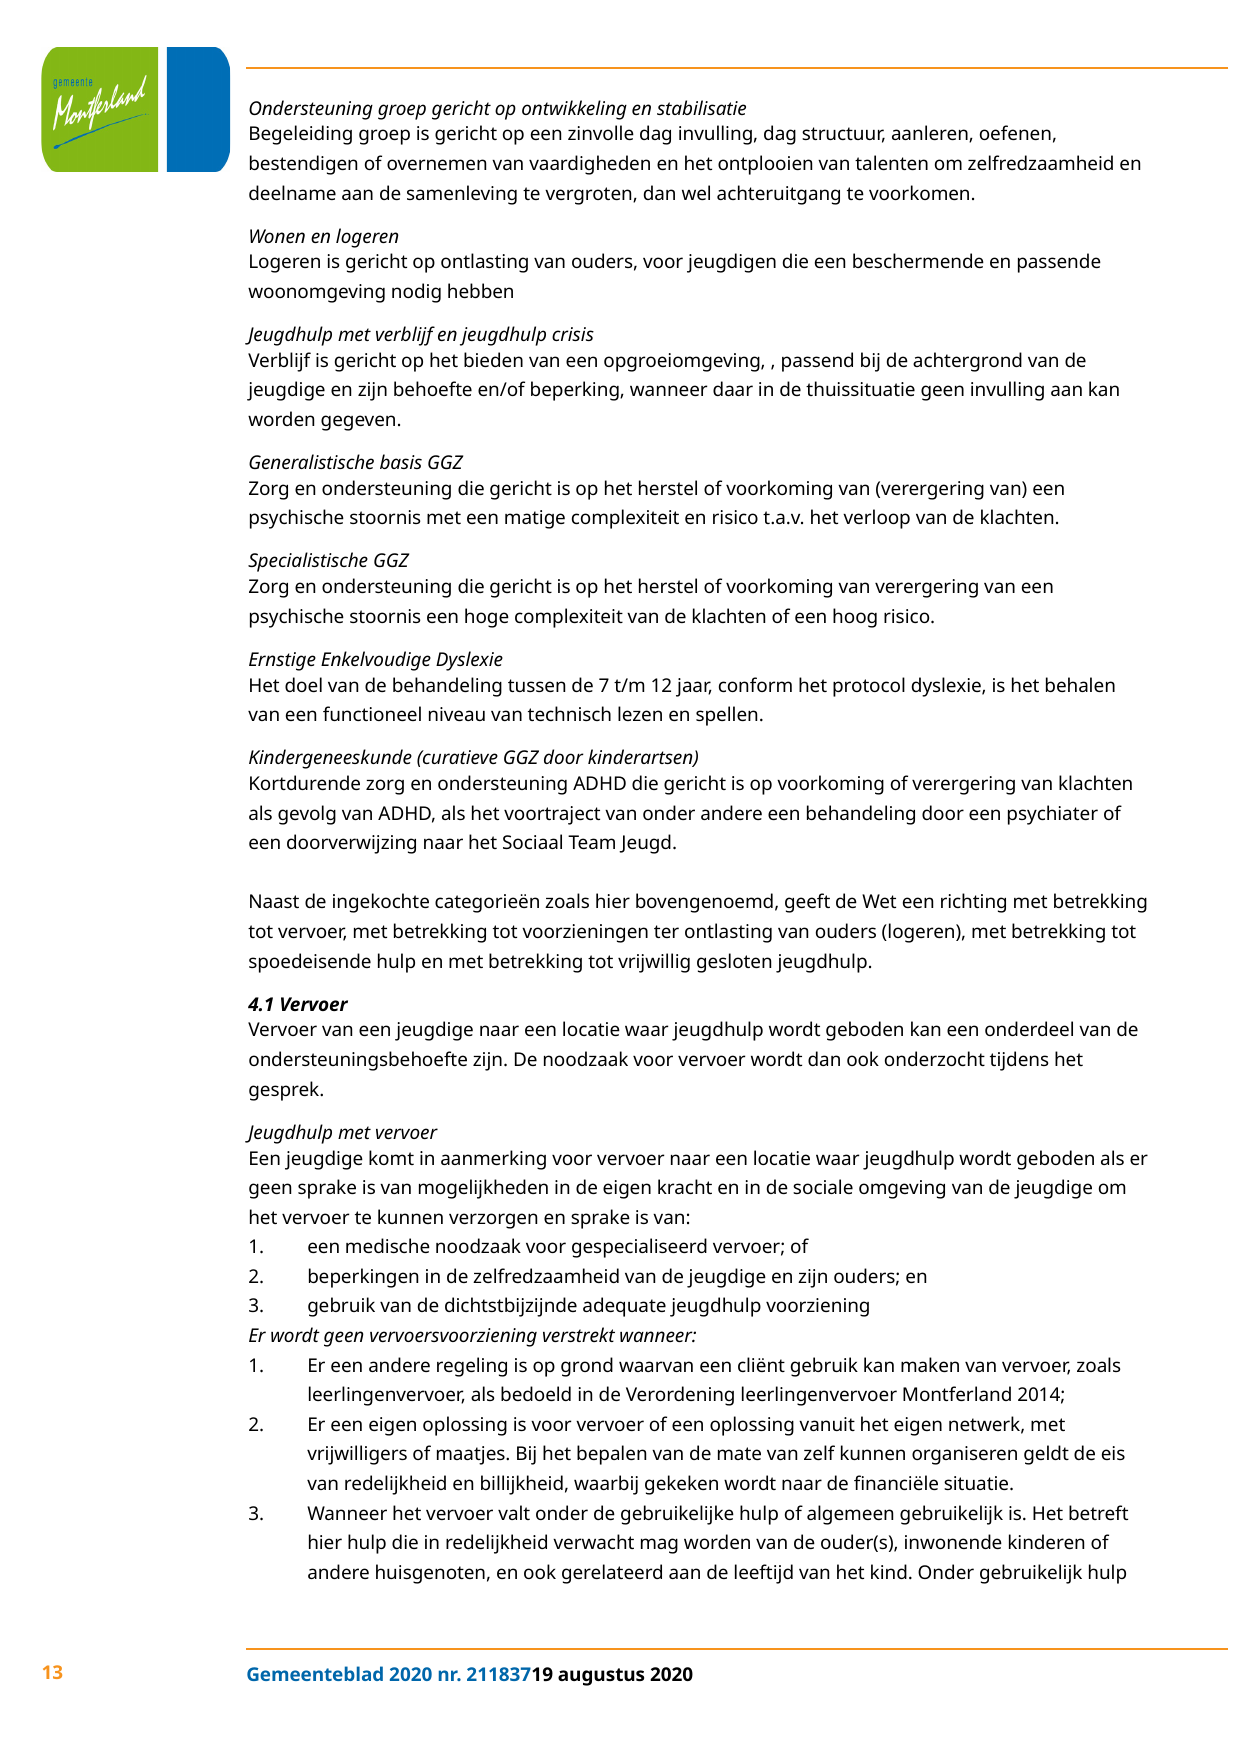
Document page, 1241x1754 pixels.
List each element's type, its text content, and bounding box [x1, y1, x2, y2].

text 4.1 Vervoer [248, 991, 1152, 1017]
picture [41, 47, 231, 172]
list Wanneer het vervoer valt onder de gebruikelijke hulp of algemeen gebruikelijk is. Het betreft hier hulp die in redelijkheid verwacht mag worden van de ouder(s), inwonende kinderen of andere huisgenoten, en ook gerelateerd aan de leeftijd van het kind. Onder gebruikelijk hulp [248, 1500, 1152, 1584]
text Een jeugdige komt in aanmerking voor vervoer naar een locatie waar jeugdhulp wordt geboden als er geen sprake is van mogelijkheden in de eigen kracht en in de sociale omgeving van de jeugdige om het vervoer te kunnen verzorgen en sprake is van: [248, 1145, 1152, 1229]
text Logeren is gericht op ontlasting van ouders, voor jeugdigen die een beschermende en passende woonomgeving nodig hebben [248, 248, 1152, 304]
text Generalistische basis GGZ [248, 449, 1152, 475]
list gebruik van de dichtstbijzijnde adequate jeugdhulp voorziening [248, 1293, 1152, 1318]
text Specialistische GGZ [248, 548, 1152, 573]
text Zorg en ondersteuning die gericht is op het herstel of voorkoming van (verergering van) een psychische stoornis met een matige complexiteit en risico t.a.v. het verloop van de klachten. [248, 475, 1152, 530]
list beperkingen in de zelfredzaamheid van de jeugdige en zijn ouders; en [248, 1263, 1152, 1289]
text Kortdurende zorg en ondersteuning ADHD die gericht is op voorkoming of verergering van klachten als gevolg van ADHD, als het voortraject van onder andere een behandeling door een psychiater of een doorverwijzing naar het Sociaal Team Jeugd. [248, 770, 1152, 855]
text Zorg en ondersteuning die gericht is op het herstel of voorkoming van verergering van een psychische stoornis een hoge complexiteit van de klachten of een hoog risico. [248, 573, 1152, 629]
text Wonen en logeren [248, 223, 1152, 248]
text Verblijf is gericht op het bieden van een opgroeiomgeving, , passend bij de achtergrond van de jeugdige en zijn behoefte en/of beperking, wanneer daar in de thuissituatie geen invulling aan kan worden gegeven. [248, 347, 1152, 432]
text Ernstige Enkelvoudige Dyslexie [248, 646, 1152, 672]
text Vervoer van een jeugdige naar een locatie waar jeugdhulp wordt geboden kan een onderdeel van de ondersteuningsbehoefte zijn. De noodzaak voor vervoer wordt dan ook onderzocht tijdens het gesprek. [248, 1017, 1152, 1102]
text Begeleiding groep is gericht op een zinvolle dag invulling, dag structuur, aanleren, oefenen, bestendigen of overnemen van vaardigheden en het ontplooien van talenten om zelfredzaamheid en deelname aan de samenleving te vergroten, dan wel achteruitgang te voorkomen. [248, 121, 1152, 205]
text Naast de ingekochte categorieën zoals hier bovengenoemd, geeft de Wet een richting met betrekking tot vervoer, met betrekking tot voorzieningen ter ontlasting van ouders (logeren), met betrekking tot spoedeisende hulp en met betrekking tot vrijwillig gesloten jeugdhulp. [248, 889, 1152, 973]
text Jeugdhulp met vervoer [248, 1119, 1152, 1145]
list Er een eigen oplossing is voor vervoer of een oplossing vanuit het eigen netwerk, met vrijwilligers of maatjes. Bij het bepalen van de mate van zelf kunnen organiseren geldt de eis van redelijkheid en billijkheid, waarbij gekeken wordt naar de financiële situatie. [248, 1411, 1152, 1496]
text Er wordt geen vervoersvoorziening verstrekt wanneer: [248, 1322, 1152, 1348]
text Jeugdhulp met verblijf en jeugdhulp crisis [248, 321, 1152, 347]
list een medische noodzaak voor gespecialiseerd vervoer; of [248, 1233, 1152, 1259]
text Ondersteuning groep gericht op ontwikkeling en stabilisatie [248, 95, 1152, 121]
text Kindergeneeskunde (curatieve GGZ door kinderartsen) [248, 744, 1152, 770]
list Er een andere regeling is op grond waarvan een cliënt gebruik kan maken van vervoer, zoals leerlingenvervoer, als bedoeld in de Verordening leerlingenvervoer Montferland 2014; [248, 1352, 1152, 1407]
text Het doel van de behandeling tussen de 7 t/m 12 jaar, conform het protocol dyslexie, is het behalen van een functioneel niveau van technisch lezen en spellen. [248, 672, 1152, 727]
